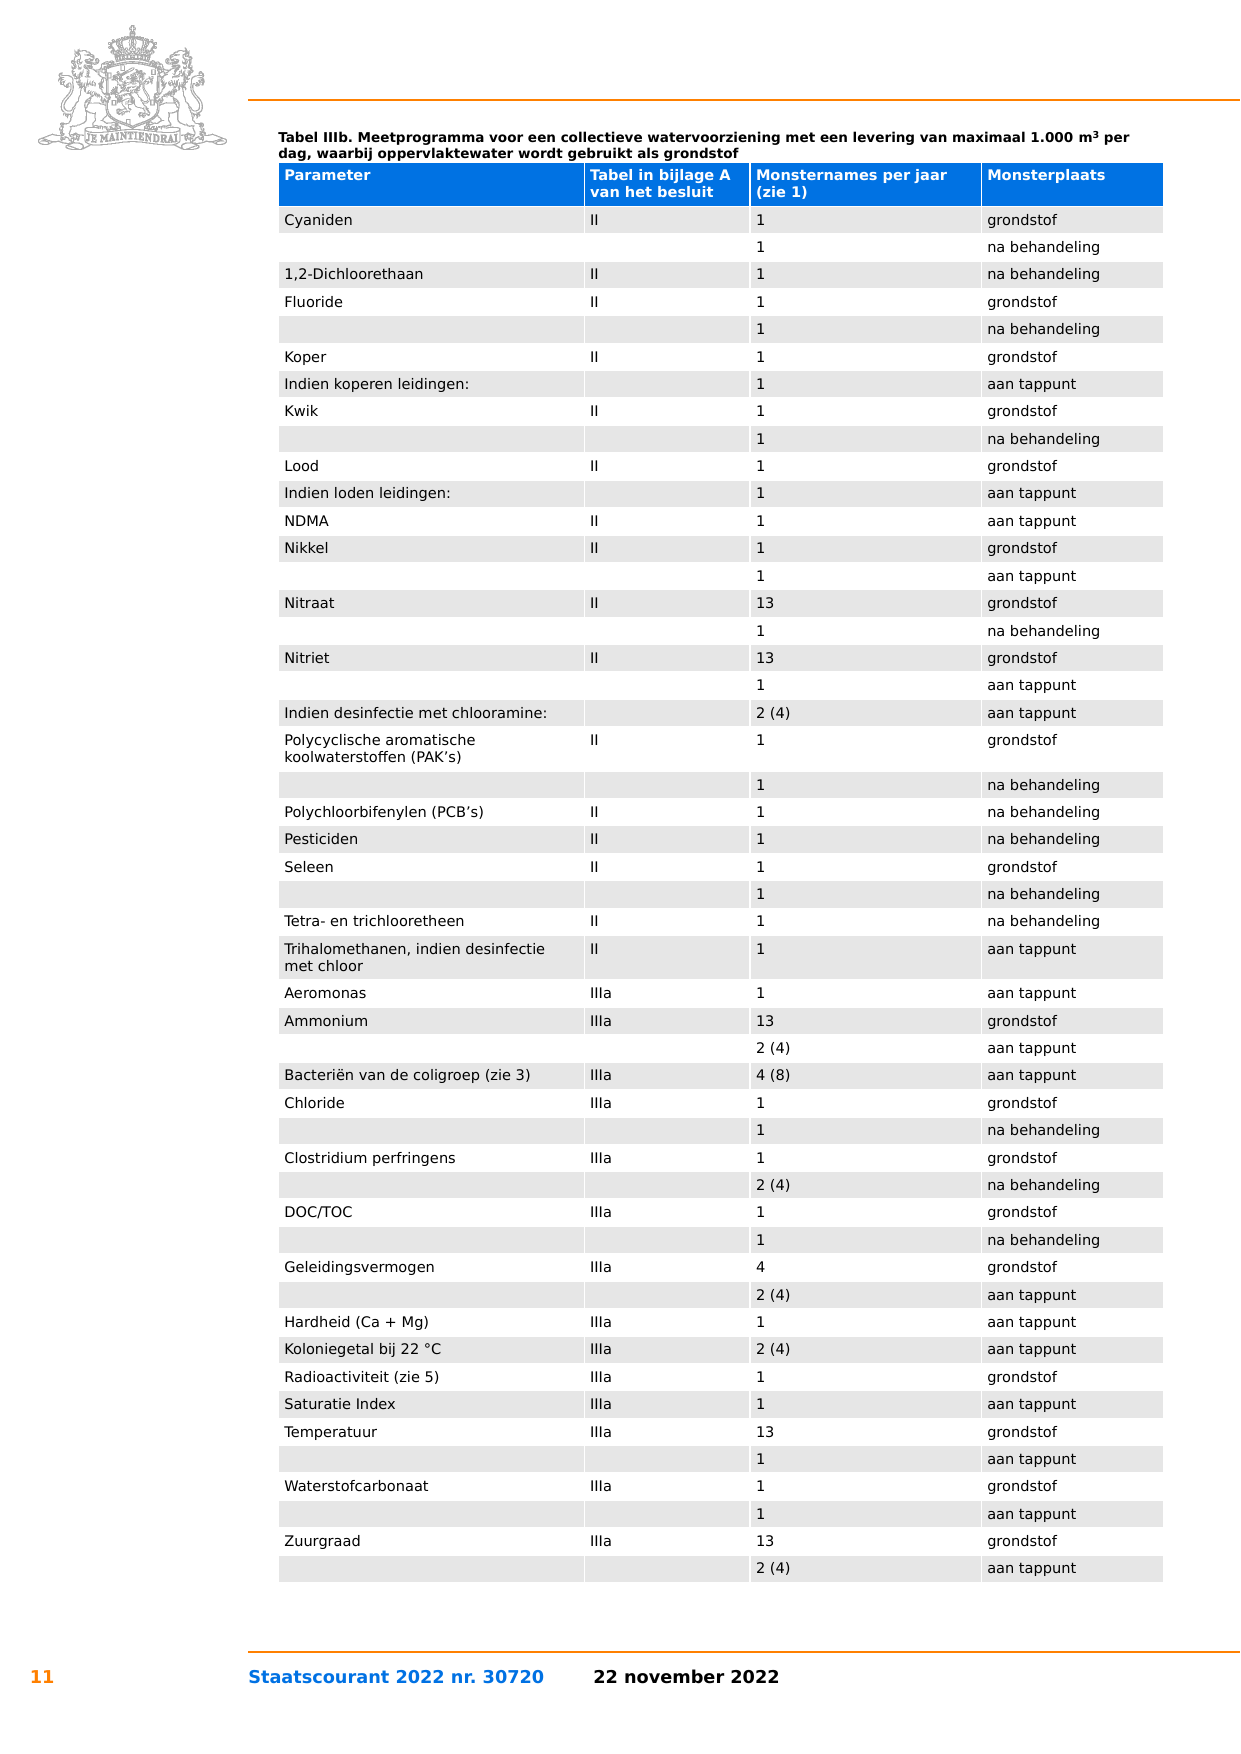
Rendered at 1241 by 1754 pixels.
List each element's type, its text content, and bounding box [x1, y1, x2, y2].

table_cell Chloride [279, 1090, 584, 1116]
table_cell 13 [751, 590, 981, 617]
table_cell Tetra- en trichlooretheen [279, 909, 584, 935]
table_cell Kwik [279, 399, 584, 425]
table_cell Hardheid (Ca + Mg) [279, 1309, 584, 1336]
table_cell [585, 1035, 749, 1062]
table_cell Indien loden leidingen: [279, 481, 584, 507]
table_cell II [585, 936, 749, 979]
table_cell 1 [751, 727, 981, 771]
table_cell 1 [751, 1090, 981, 1116]
table_cell IIIa [585, 1254, 749, 1281]
table_cell [585, 618, 749, 644]
table_cell aan tappunt [982, 371, 1163, 397]
table_cell IIIa [585, 1474, 749, 1500]
table_cell [279, 1227, 584, 1253]
table_cell [585, 1501, 749, 1527]
table_cell IIIa [585, 1391, 749, 1418]
table_cell IIIa [585, 1063, 749, 1089]
table_cell IIIa [585, 980, 749, 1007]
table_cell aan tappunt [982, 1391, 1163, 1418]
table_cell II [585, 207, 749, 233]
table_cell Saturatie Index [279, 1391, 584, 1418]
table_cell 2 (4) [751, 1337, 981, 1363]
table_cell IIIa [585, 1309, 749, 1336]
table_cell grondstof [982, 1474, 1163, 1500]
table_cell Ammonium [279, 1008, 584, 1034]
table_cell aan tappunt [982, 1035, 1163, 1062]
table_cell II [585, 399, 749, 425]
table_cell [279, 1501, 584, 1527]
table_cell Monsternames per jaar (zie 1) [751, 163, 981, 206]
table_cell II [585, 799, 749, 825]
table_cell [585, 700, 749, 726]
table_cell II [585, 344, 749, 370]
table_cell 1 [751, 1474, 981, 1500]
table_cell [585, 426, 749, 452]
table_cell 13 [751, 1008, 981, 1034]
table_cell 1 [751, 936, 981, 979]
table_cell grondstof [982, 1008, 1163, 1034]
table_cell [585, 1118, 749, 1144]
table_cell Seleen [279, 854, 584, 880]
table_cell na behandeling [982, 234, 1163, 261]
table_cell grondstof [982, 854, 1163, 880]
table_cell 1 [751, 772, 981, 798]
table_cell 1 [751, 262, 981, 288]
table_cell 2 (4) [751, 1172, 981, 1198]
table_cell 1 [751, 1309, 981, 1336]
table_cell II [585, 909, 749, 935]
table_cell II [585, 262, 749, 288]
table_cell [585, 481, 749, 507]
table_cell 1 [751, 1145, 981, 1171]
table_cell na behandeling [982, 826, 1163, 853]
table_cell 13 [751, 645, 981, 671]
table_cell [279, 316, 584, 343]
table_cell Zuurgraad [279, 1528, 584, 1555]
table_cell Parameter [279, 163, 584, 206]
table_cell [279, 1446, 584, 1472]
table_cell Trihalomethanen, indien desinfectie met chloor [279, 936, 584, 979]
table_cell II [585, 645, 749, 671]
table_cell Nitraat [279, 590, 584, 617]
table_cell 13 [751, 1528, 981, 1555]
table_cell aan tappunt [982, 1337, 1163, 1363]
table_cell 1 [751, 1200, 981, 1226]
table_cell 1 [751, 1446, 981, 1472]
table_cell Lood [279, 453, 584, 480]
table_cell II [585, 590, 749, 617]
table_cell Koper [279, 344, 584, 370]
table_cell aan tappunt [982, 1309, 1163, 1336]
table_cell grondstof [982, 536, 1163, 562]
table_cell [585, 772, 749, 798]
table_cell na behandeling [982, 1118, 1163, 1144]
table_cell grondstof [982, 1200, 1163, 1226]
table_cell IIIa [585, 1528, 749, 1555]
table_cell 1 [751, 854, 981, 880]
table_cell na behandeling [982, 426, 1163, 452]
table_cell [585, 1172, 749, 1198]
table_cell Fluoride [279, 289, 584, 315]
table_cell aan tappunt [982, 1501, 1163, 1527]
table_cell 13 [751, 1419, 981, 1445]
table_cell na behandeling [982, 909, 1163, 935]
table_cell Clostridium perfringens [279, 1145, 584, 1171]
table_cell IIIa [585, 1090, 749, 1116]
table_cell II [585, 826, 749, 853]
table_cell [585, 1227, 749, 1253]
table_cell II [585, 536, 749, 562]
table_cell grondstof [982, 645, 1163, 671]
table_cell 1 [751, 536, 981, 562]
table_cell [279, 1282, 584, 1308]
table_cell grondstof [982, 207, 1163, 233]
table_cell Radioactiviteit (zie 5) [279, 1364, 584, 1390]
table_cell grondstof [982, 1419, 1163, 1445]
table_cell [585, 371, 749, 397]
table_cell 1 [751, 1501, 981, 1527]
table_cell [279, 1172, 584, 1198]
table_cell [585, 1446, 749, 1472]
table_cell na behandeling [982, 1227, 1163, 1253]
table_cell grondstof [982, 1254, 1163, 1281]
table_cell na behandeling [982, 262, 1163, 288]
table_cell 1,2-Dichloorethaan [279, 262, 584, 288]
table_cell grondstof [982, 453, 1163, 480]
table_cell Geleidingsvermogen [279, 1254, 584, 1281]
table_cell [279, 234, 584, 261]
table_cell 1 [751, 344, 981, 370]
table_cell Indien koperen leidingen: [279, 371, 584, 397]
table_cell na behandeling [982, 772, 1163, 798]
table_cell IIIa [585, 1200, 749, 1226]
table_cell 1 [751, 563, 981, 589]
table_cell Polycyclische aromatische koolwaterstoffen (PAK’s) [279, 727, 584, 771]
table_cell 1 [751, 881, 981, 908]
table_cell 1 [751, 453, 981, 480]
table_cell aan tappunt [982, 1282, 1163, 1308]
table_cell aan tappunt [982, 563, 1163, 589]
table_cell 4 [751, 1254, 981, 1281]
table_cell Polychloorbifenylen (PCB’s) [279, 799, 584, 825]
table_cell grondstof [982, 1364, 1163, 1390]
table_cell [279, 426, 584, 452]
table_cell aan tappunt [982, 1063, 1163, 1089]
table_cell 1 [751, 673, 981, 699]
table_cell 1 [751, 207, 981, 233]
table_cell [279, 563, 584, 589]
table_cell 2 (4) [751, 1035, 981, 1062]
table_cell grondstof [982, 1145, 1163, 1171]
table_cell 1 [751, 826, 981, 853]
table_cell 2 (4) [751, 700, 981, 726]
table_cell 1 [751, 980, 981, 1007]
table_cell Monsterplaats [982, 163, 1163, 206]
table_cell Pesticiden [279, 826, 584, 853]
table_cell aan tappunt [982, 481, 1163, 507]
table_cell [585, 563, 749, 589]
table_cell 1 [751, 481, 981, 507]
table_cell 1 [751, 618, 981, 644]
table_header Tabel IIIb. Meetprogramma voor een collectieve watervoorziening met een levering van maximaal 1.000 m3 per dag, waarbij oppervlaktewater wordt gebruikt als grondstof [278, 130, 1163, 161]
table_cell na behandeling [982, 618, 1163, 644]
table_cell grondstof [982, 399, 1163, 425]
table_cell grondstof [982, 1090, 1163, 1116]
table_cell aan tappunt [982, 673, 1163, 699]
table_cell IIIa [585, 1145, 749, 1171]
table_cell Bacteriën van de coligroep (zie 3) [279, 1063, 584, 1089]
table_cell 1 [751, 799, 981, 825]
table_cell grondstof [982, 289, 1163, 315]
table_cell aan tappunt [982, 700, 1163, 726]
table_cell aan tappunt [982, 508, 1163, 534]
table_cell IIIa [585, 1419, 749, 1445]
table_cell II [585, 854, 749, 880]
table_cell [585, 673, 749, 699]
table_cell Koloniegetal bij 22 °C [279, 1337, 584, 1363]
table_cell 2 (4) [751, 1556, 981, 1582]
table_cell NDMA [279, 508, 584, 534]
table_cell 1 [751, 426, 981, 452]
table_cell [585, 881, 749, 908]
table_cell [585, 316, 749, 343]
table_cell [585, 1282, 749, 1308]
table_cell 1 [751, 289, 981, 315]
table_cell IIIa [585, 1364, 749, 1390]
table_cell [279, 1035, 584, 1062]
table_cell 1 [751, 399, 981, 425]
table_cell grondstof [982, 344, 1163, 370]
table_cell [279, 1118, 584, 1144]
table_cell na behandeling [982, 881, 1163, 908]
table_cell 2 (4) [751, 1282, 981, 1308]
table_cell grondstof [982, 1528, 1163, 1555]
table_cell 1 [751, 508, 981, 534]
table_cell Aeromonas [279, 980, 584, 1007]
table_cell Nitriet [279, 645, 584, 671]
table_cell 1 [751, 1364, 981, 1390]
table_cell 4 (8) [751, 1063, 981, 1089]
table_cell Nikkel [279, 536, 584, 562]
table_cell II [585, 727, 749, 771]
table_cell [585, 234, 749, 261]
table_cell 1 [751, 1391, 981, 1418]
table_cell aan tappunt [982, 1556, 1163, 1582]
table_cell [279, 618, 584, 644]
table_cell aan tappunt [982, 1446, 1163, 1472]
table_cell II [585, 289, 749, 315]
table_cell [279, 1556, 584, 1582]
table_cell Temperatuur [279, 1419, 584, 1445]
table_cell [585, 1556, 749, 1582]
table_cell grondstof [982, 590, 1163, 617]
table_cell na behandeling [982, 1172, 1163, 1198]
table_cell na behandeling [982, 799, 1163, 825]
table_cell 1 [751, 316, 981, 343]
table_cell 1 [751, 1227, 981, 1253]
table_cell aan tappunt [982, 936, 1163, 979]
table_cell IIIa [585, 1008, 749, 1034]
table_cell II [585, 453, 749, 480]
table_cell Tabel in bijlage A van het besluit [585, 163, 749, 206]
table_cell aan tappunt [982, 980, 1163, 1007]
table_cell Waterstofcarbonaat [279, 1474, 584, 1500]
table_cell na behandeling [982, 316, 1163, 343]
table_cell II [585, 508, 749, 534]
table_cell IIIa [585, 1337, 749, 1363]
table_cell [279, 772, 584, 798]
table_cell [279, 673, 584, 699]
table_cell [279, 881, 584, 908]
table_cell grondstof [982, 727, 1163, 771]
table_cell 1 [751, 1118, 981, 1144]
table_cell Indien desinfectie met chlooramine: [279, 700, 584, 726]
table_cell DOC/TOC [279, 1200, 584, 1226]
table_cell 1 [751, 909, 981, 935]
table_cell 1 [751, 234, 981, 261]
table_cell Cyaniden [279, 207, 584, 233]
picture [38, 25, 227, 150]
table_cell 1 [751, 371, 981, 397]
